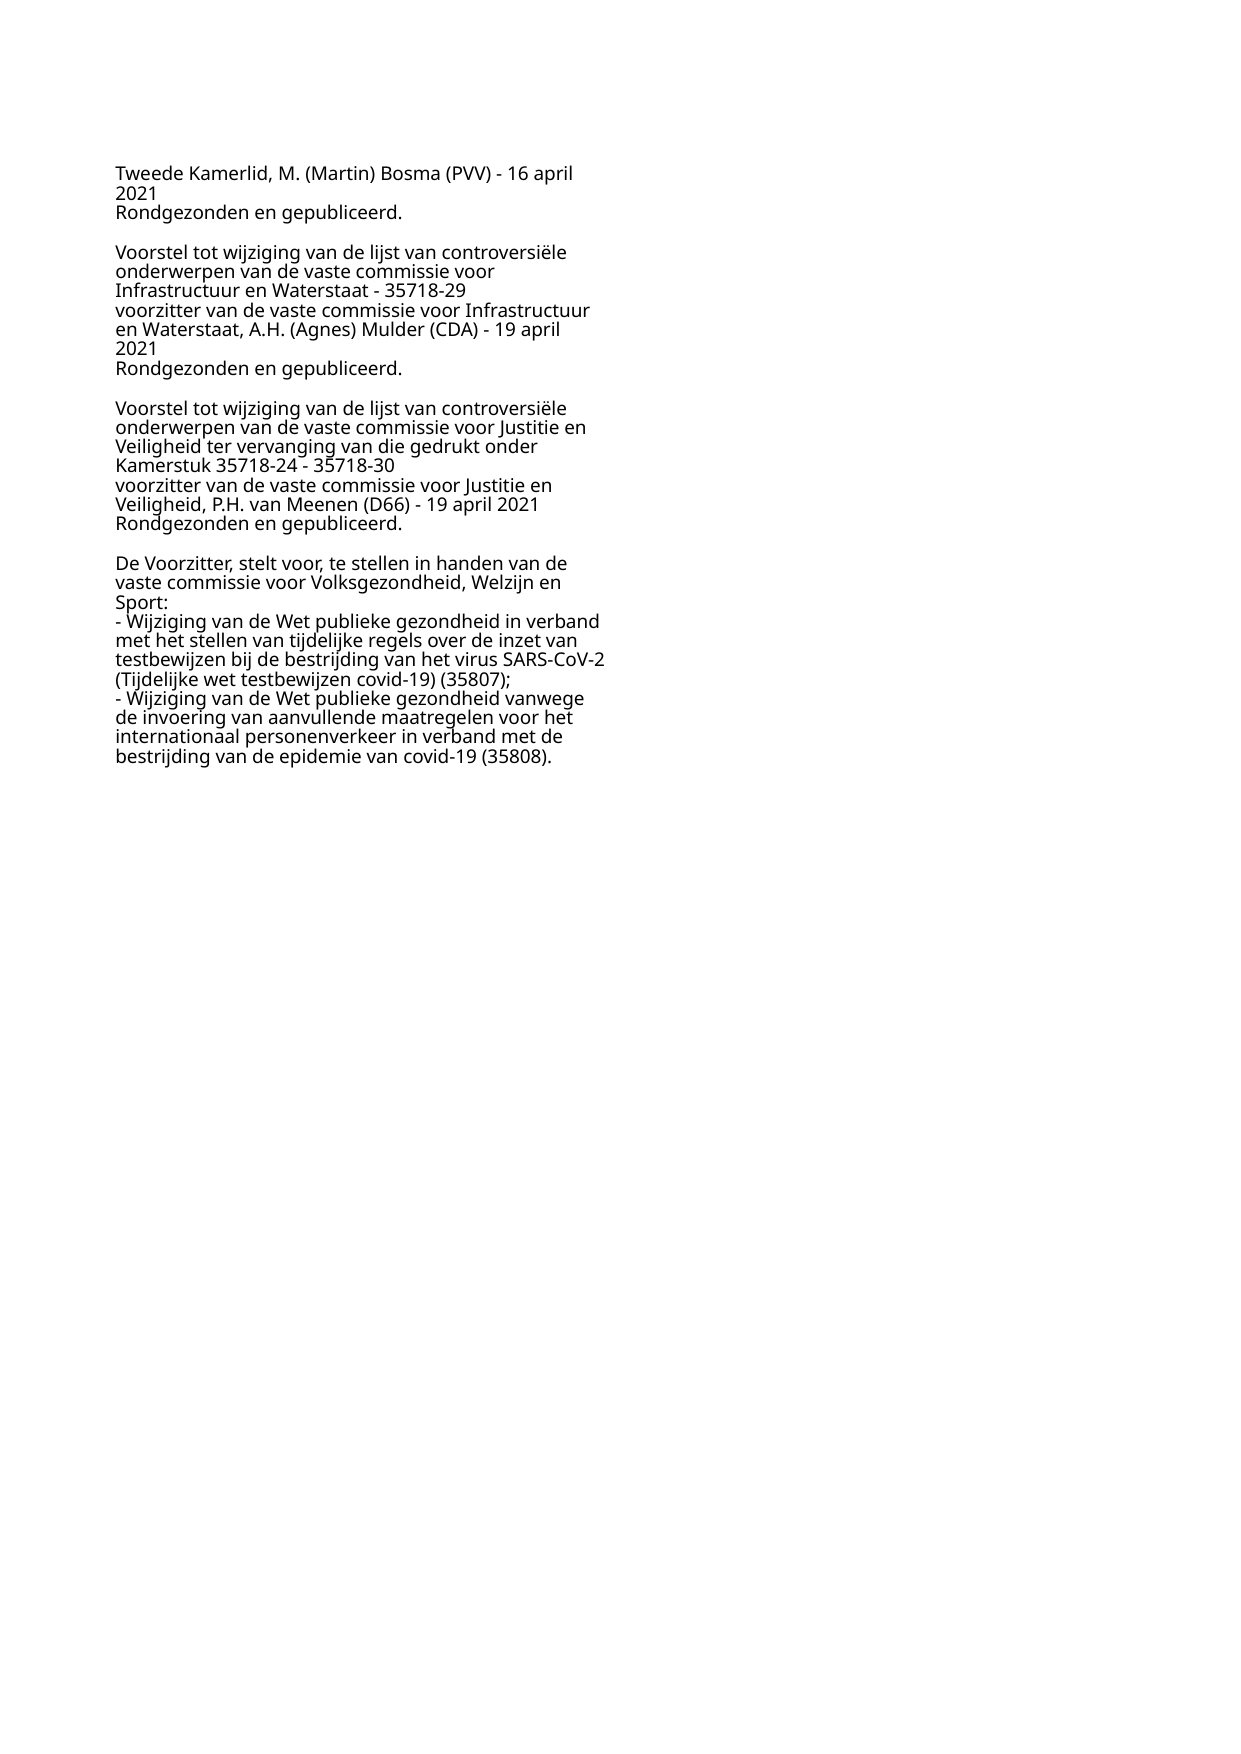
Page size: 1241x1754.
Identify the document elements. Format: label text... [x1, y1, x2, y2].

text Voorstel tot wijziging van de lijst van controversiële onderwerpen van de vaste commissie voor Justitie en Veiligheid ter vervanging van die gedrukt onder Kamerstuk 35718-24 - 35718-30 [115, 399, 605, 477]
text voorzitter van de vaste commissie voor Infrastructuur en Waterstaat, A.H. (Agnes) Mulder (CDA) - 19 april 2021 [115, 302, 605, 359]
text Rondgezonden en gepubliceerd. [115, 204, 605, 223]
text - Wijziging van de Wet publieke gezondheid vanwege de invoering van aanvullende maatregelen voor het internationaal personenverkeer in verband met de bestrijding van de epidemie van covid-19 (35808). [115, 690, 605, 767]
text De Voorzitter, stelt voor, te stellen in handen van de vaste commissie voor Volksgezondheid, Welzijn en Sport: [115, 555, 605, 613]
text Tweede Kamerlid, M. (Martin) Bosma (PVV) - 16 april 2021 [115, 165, 605, 204]
text voorzitter van de vaste commissie voor Justitie en Veiligheid, P.H. van Meenen (D66) - 19 april 2021 [115, 477, 605, 515]
text Rondgezonden en gepubliceerd. [115, 515, 605, 534]
text Rondgezonden en gepubliceerd. [115, 359, 605, 379]
text Voorstel tot wijziging van de lijst van controversiële onderwerpen van de vaste commissie voor Infrastructuur en Waterstaat - 35718-29 [115, 244, 605, 302]
text - Wijziging van de Wet publieke gezondheid in verband met het stellen van tijdelijke regels over de inzet van testbewijzen bij de bestrijding van het virus SARS-CoV-2 (Tijdelijke wet testbewijzen covid-19) (35807); [115, 613, 605, 690]
